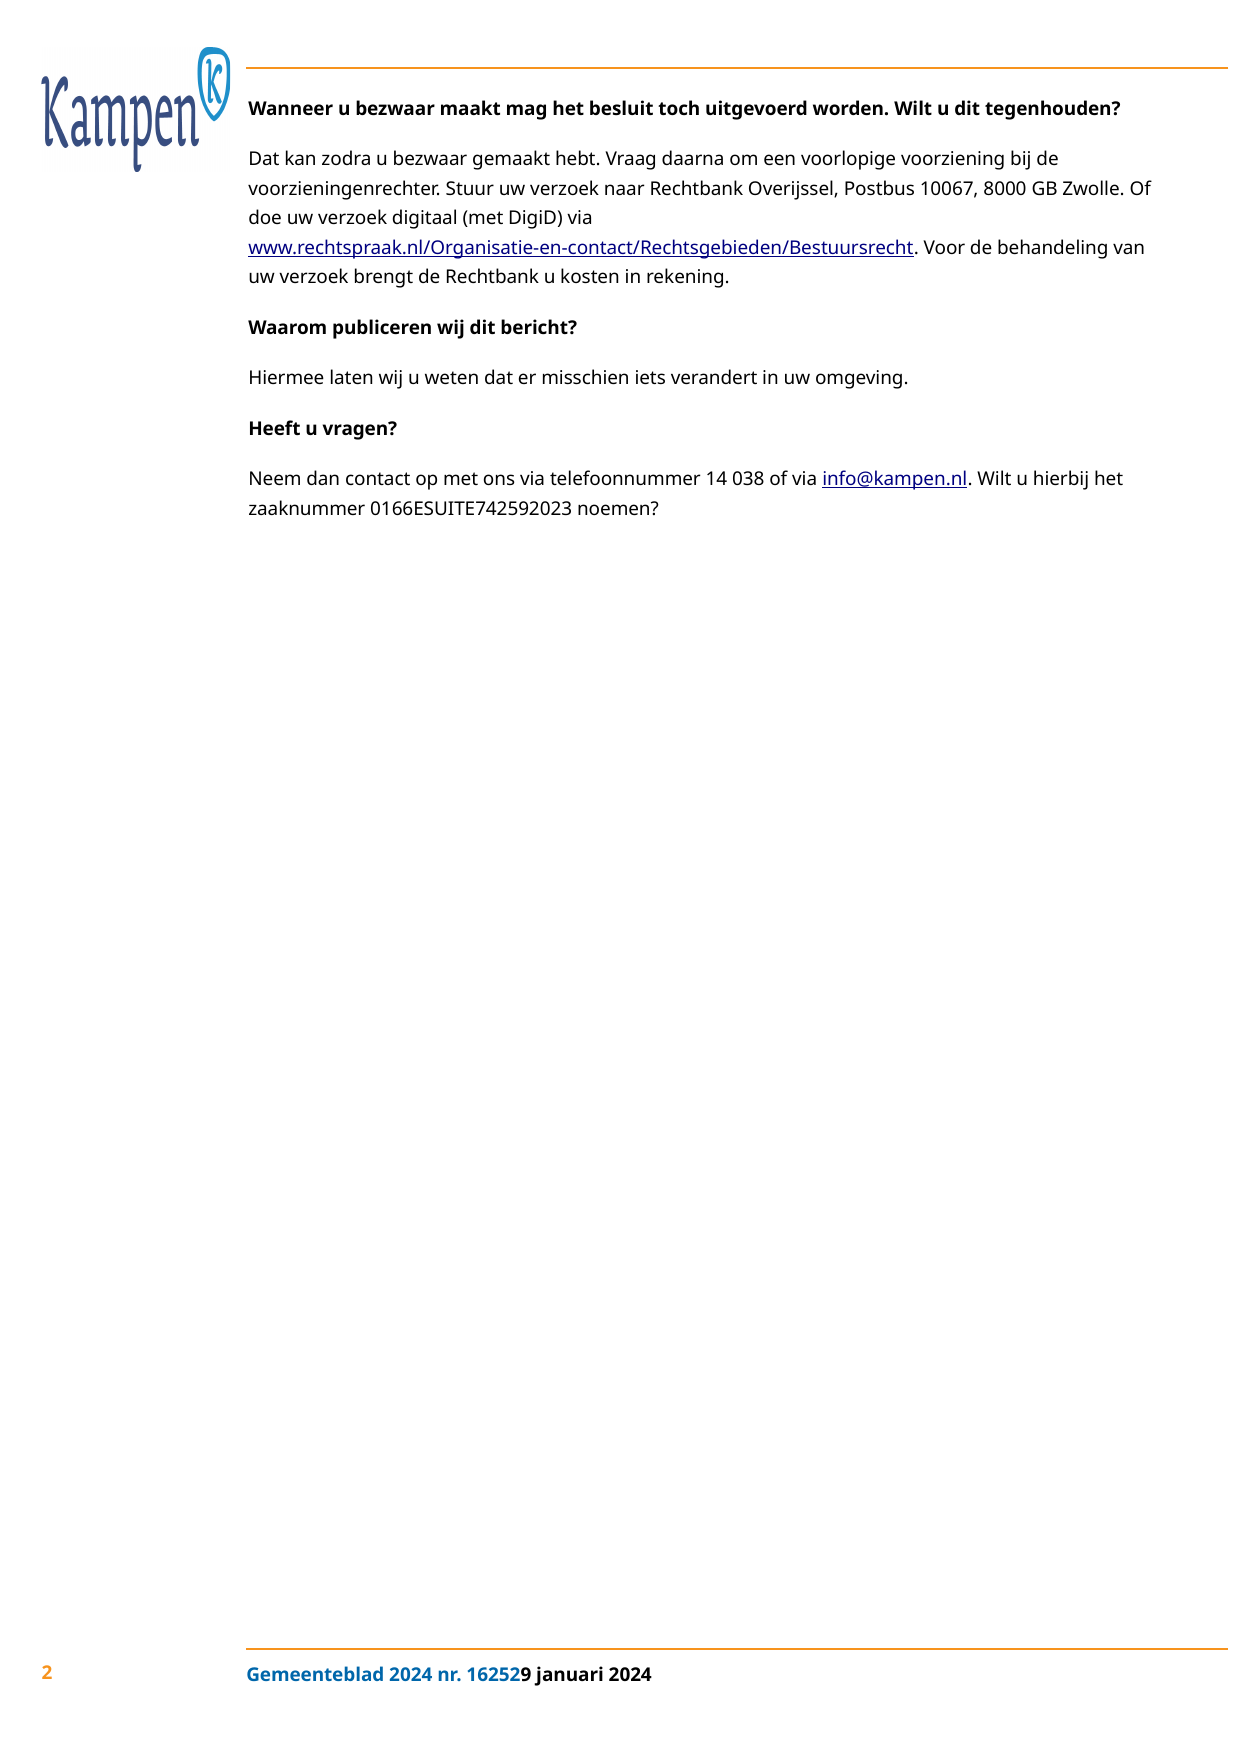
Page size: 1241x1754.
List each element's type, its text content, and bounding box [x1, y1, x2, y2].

text Heeft u vragen? [248, 415, 1152, 441]
text Neem dan contact op met ons via telefoonnummer 14 038 of via info@kampen.nl. Wilt u hierbij het zaaknummer 0166ESUITE742592023 noemen? [248, 465, 1152, 521]
text Hiermee laten wij u weten dat er misschien iets verandert in uw omgeving. [248, 364, 1152, 390]
text Wanneer u bezwaar maakt mag het besluit toch uitgevoerd worden. Wilt u dit tegenhouden? [248, 95, 1152, 121]
text Waarom publiceren wij dit bericht? [248, 314, 1152, 340]
text Dat kan zodra u bezwaar gemaakt hebt. Vraag daarna om een voorlopige voorziening bij de voorzieningenrechter. Stuur uw verzoek naar Rechtbank Overijssel, Postbus 10067, 8000 GB Zwolle. Of doe uw verzoek digitaal (met DigiD) via www.rechtspraak.nl/Organisatie-en-contact/Rechtsgebieden/Bestuursrecht. Voor de behandeling van uw verzoek brengt de Rechtbank u kosten in rekening. [248, 145, 1152, 289]
picture [41, 47, 231, 172]
